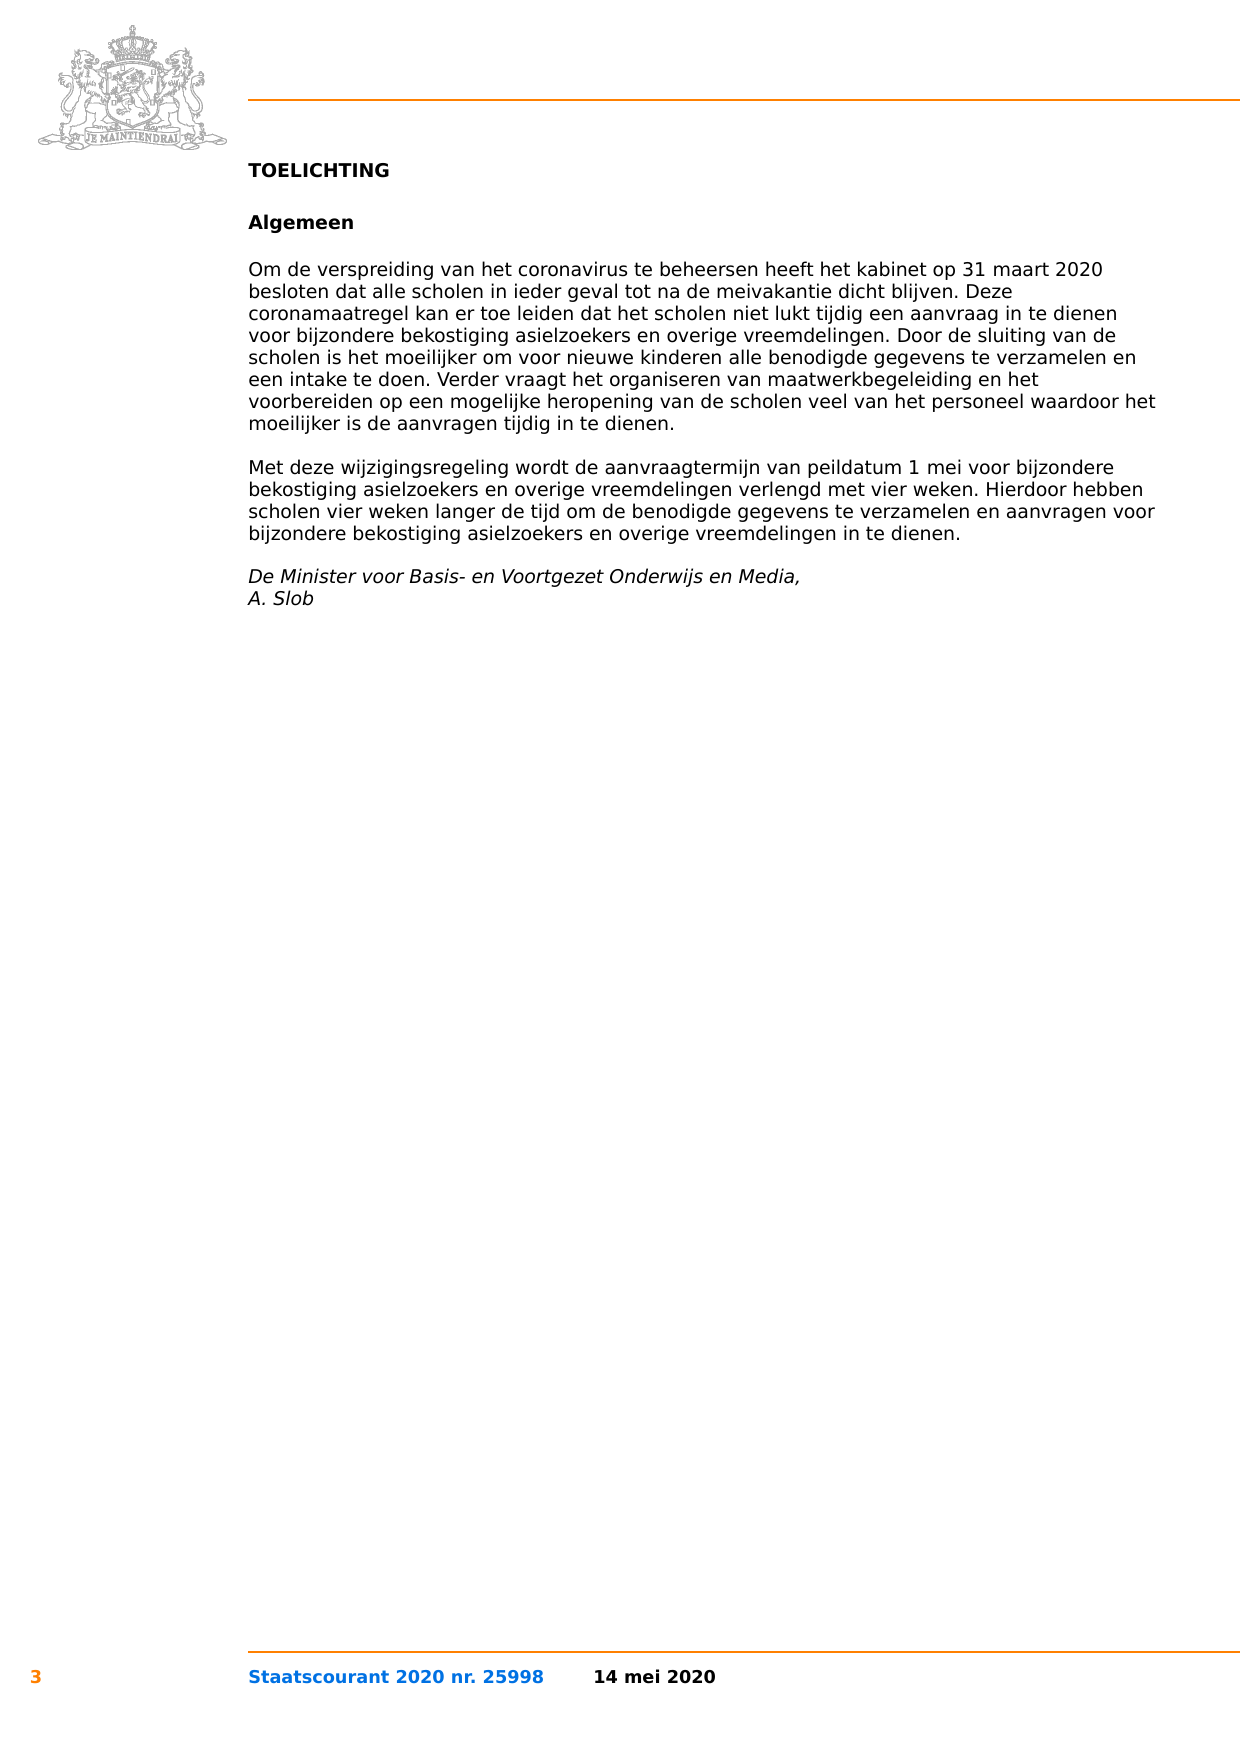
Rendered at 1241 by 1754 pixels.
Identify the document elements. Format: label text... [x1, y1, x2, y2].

subtitle Algemeen [248, 212, 1163, 234]
text De Minister voor Basis- en Voortgezet Onderwijs en Media, A. Slob [248, 566, 1163, 610]
text Om de verspreiding van het coronavirus te beheersen heeft het kabinet op 31 maart 2020 besloten dat alle scholen in ieder geval tot na de meivakantie dicht blijven. Deze coronamaatregel kan er toe leiden dat het scholen niet lukt tijdig een aanvraag in te dienen voor bijzondere bekostiging asielzoekers en overige vreemdelingen. Door de sluiting van de scholen is het moeilijker om voor nieuwe kinderen alle benodigde gegevens te verzamelen en een intake te doen. Verder vraagt het organiseren van maatwerkbegeleiding en het voorbereiden op een mogelijke heropening van de scholen veel van het personeel waardoor het moeilijker is de aanvragen tijdig in te dienen. [248, 259, 1163, 435]
subtitle TOELICHTING [248, 160, 1163, 182]
text Met deze wijzigingsregeling wordt de aanvraagtermijn van peildatum 1 mei voor bijzondere bekostiging asielzoekers en overige vreemdelingen verlengd met vier weken. Hierdoor hebben scholen vier weken langer de tijd om de benodigde gegevens te verzamelen en aanvragen voor bijzondere bekostiging asielzoekers en overige vreemdelingen in te dienen. [248, 457, 1163, 544]
picture [38, 25, 227, 150]
